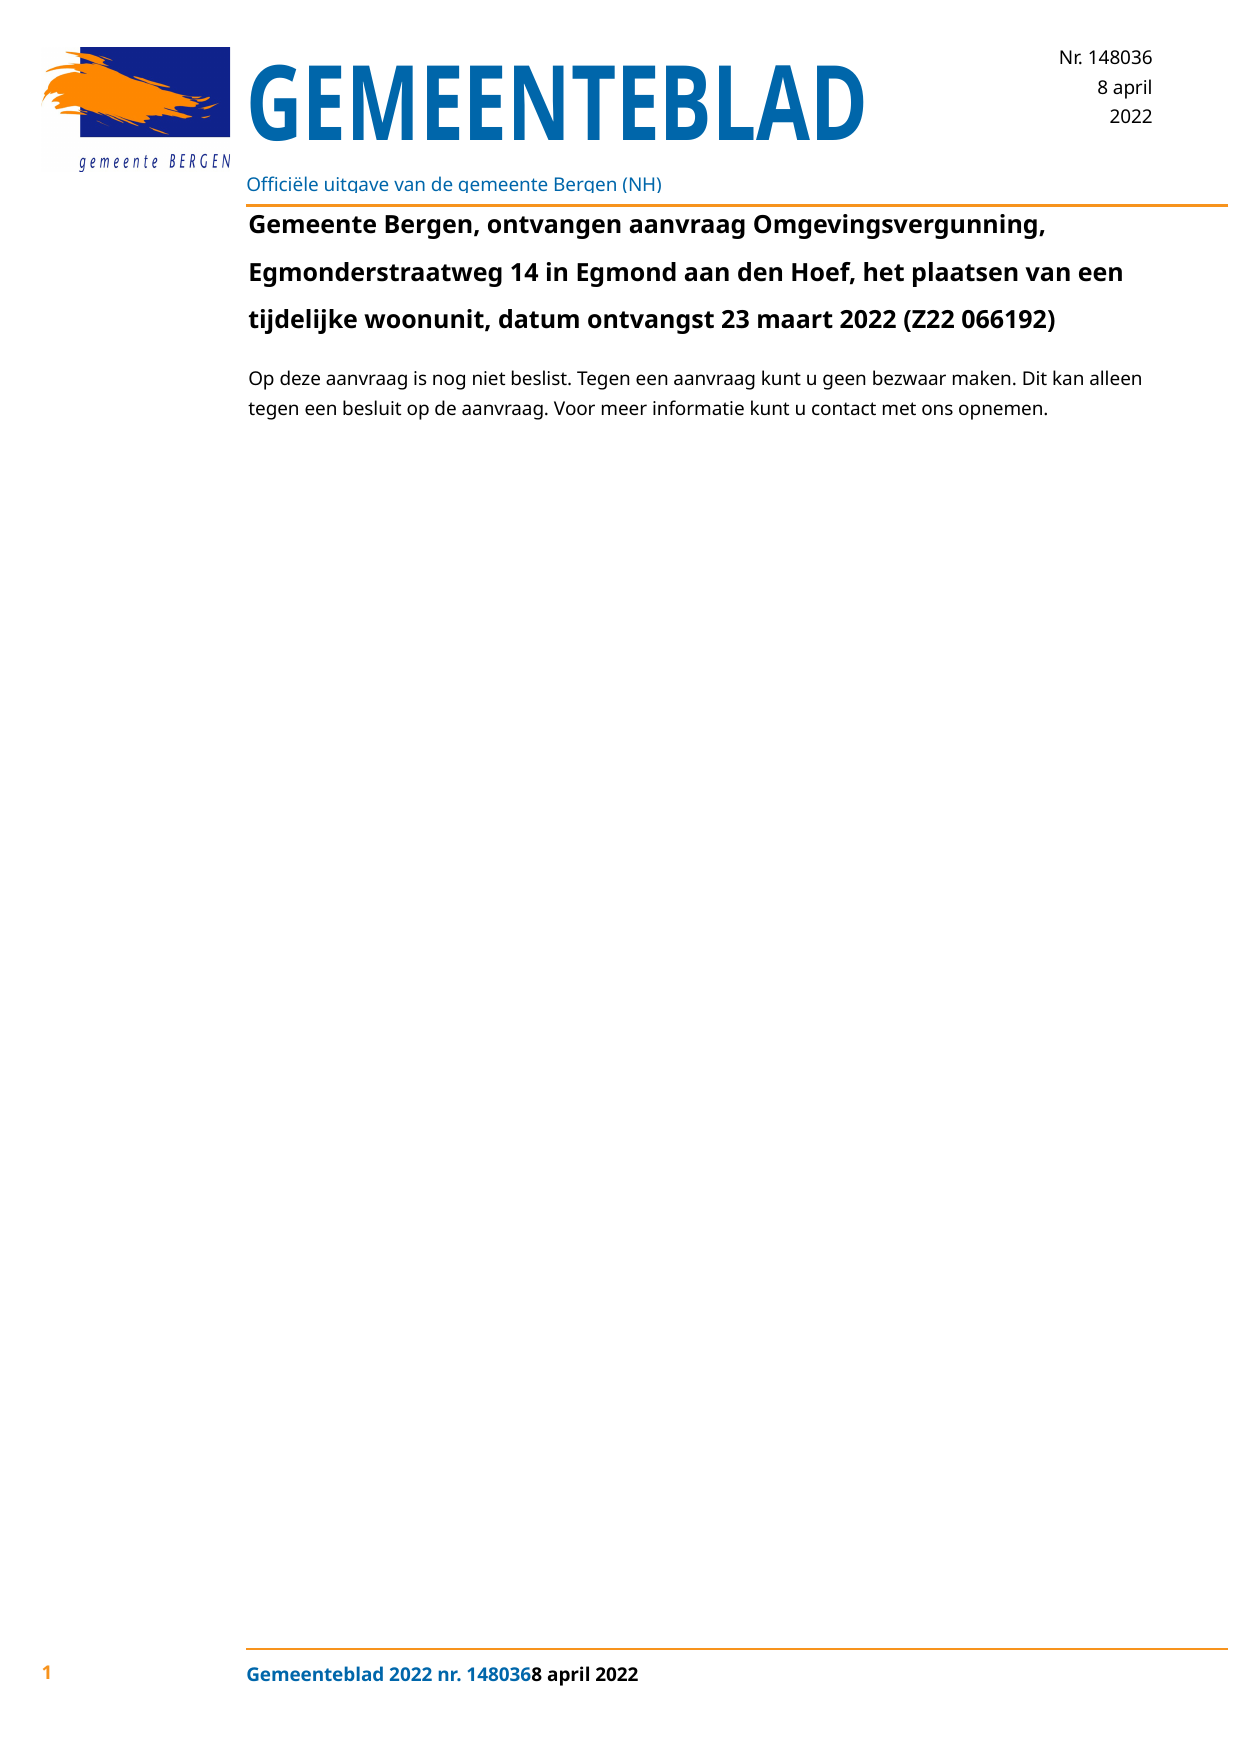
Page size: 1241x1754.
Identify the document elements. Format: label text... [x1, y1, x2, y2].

picture [41, 47, 231, 172]
text Op deze aanvraag is nog niet beslist. Tegen een aanvraag kunt u geen bezwaar maken. Dit kan alleen tegen een besluit op de aanvraag. Voor meer informatie kunt u contact met ons opnemen. [248, 366, 1152, 421]
text Gemeente Bergen, ontvangen aanvraag Omgevingsvergunning, Egmonderstraatweg 14 in Egmond aan den Hoef, het plaatsen van een tijdelijke woonunit, datum ontvangst 23 maart 2022 (Z22 066192) [248, 207, 1152, 336]
